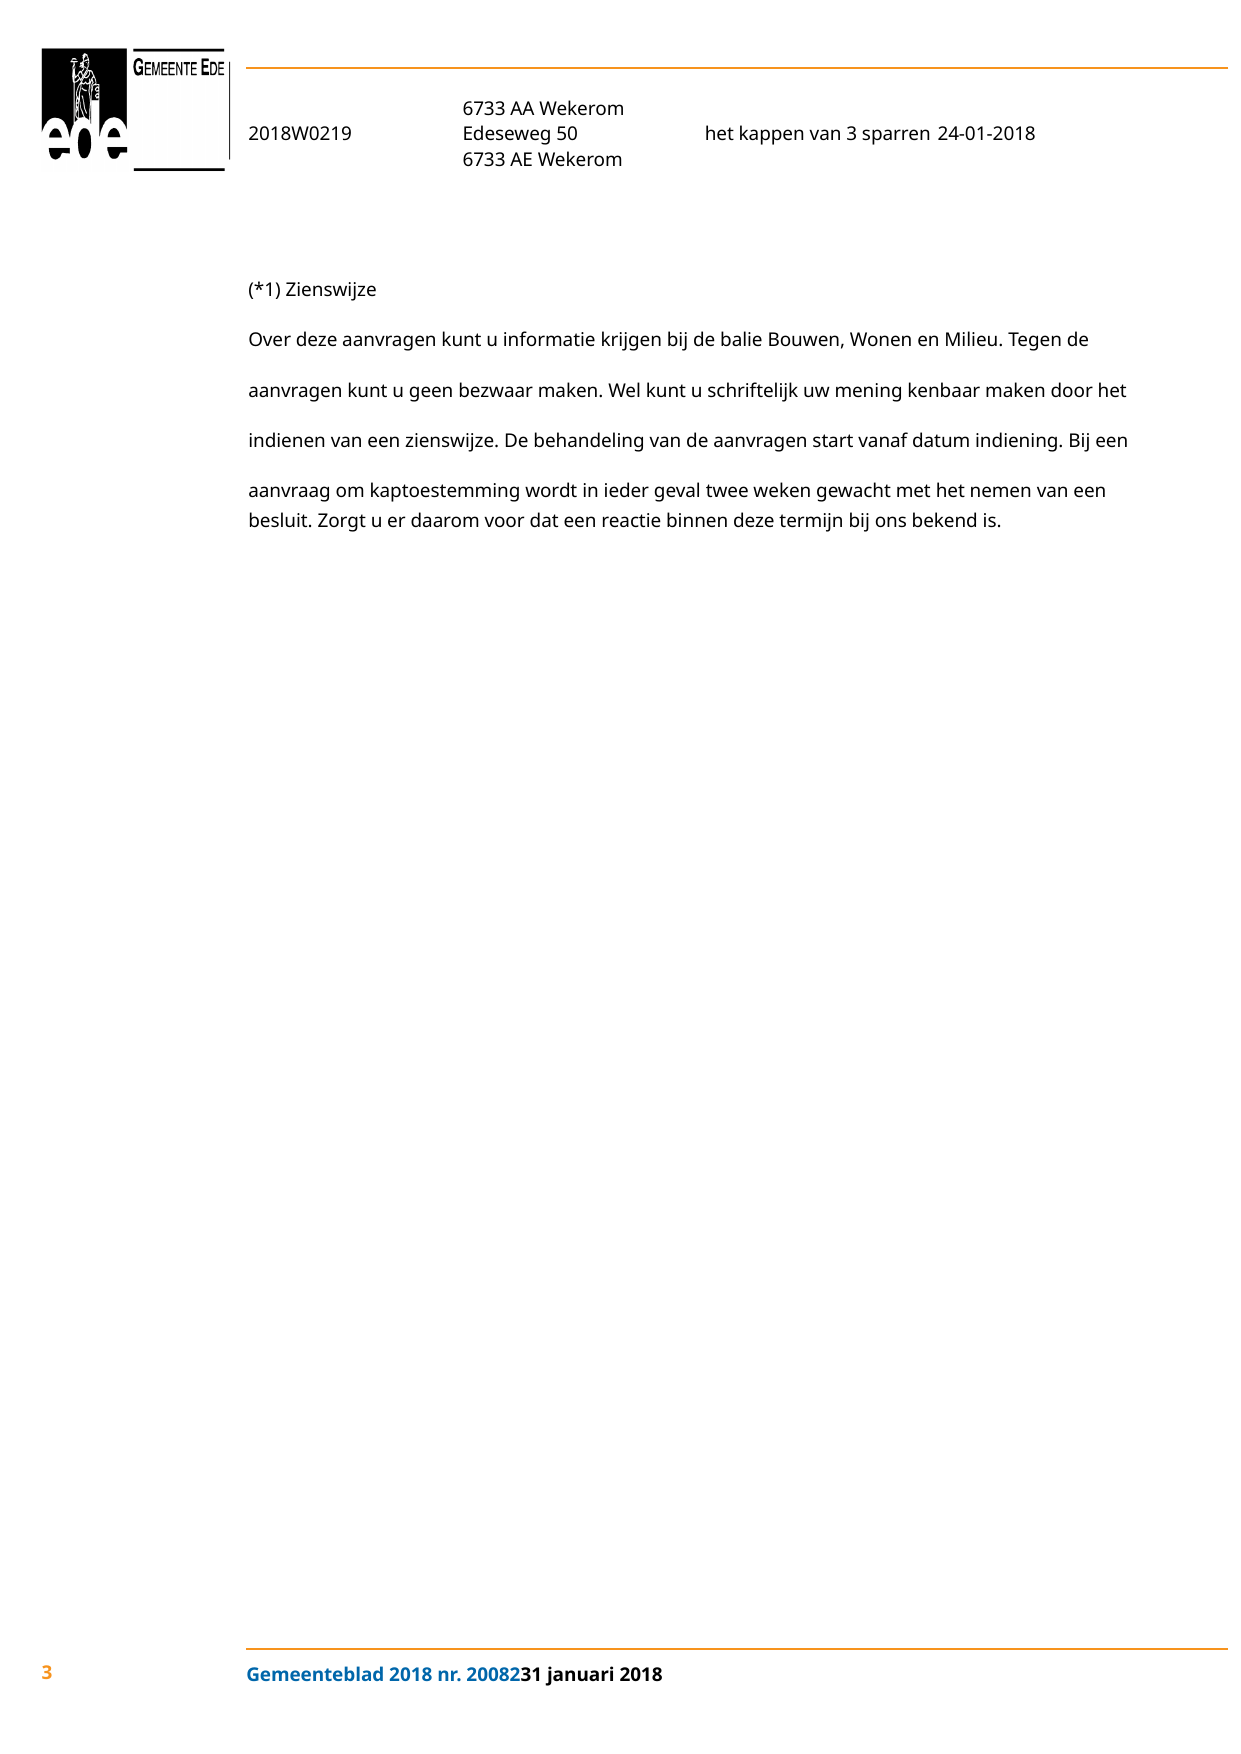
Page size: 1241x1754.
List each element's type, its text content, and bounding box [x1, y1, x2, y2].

table_cell [937, 146, 1152, 172]
table_cell 6733 AA Wekerom [462, 95, 704, 121]
table_cell [248, 95, 462, 121]
table_cell [248, 146, 462, 172]
picture [41, 47, 231, 172]
table_cell 2018W0219 [248, 121, 462, 146]
table_cell [937, 95, 1152, 121]
table_cell Edeseweg 50 [462, 121, 704, 146]
table_cell [705, 146, 937, 172]
table_cell 24-01-2018 [937, 121, 1152, 146]
text (*1) Zienswijze [248, 276, 1152, 302]
text aanvragen kunt u geen bezwaar maken. Wel kunt u schriftelijk uw mening kenbaar maken door het [248, 377, 1152, 403]
table_cell [705, 95, 937, 121]
table_cell 6733 AE Wekerom [462, 146, 704, 172]
text aanvraag om kaptoestemming wordt in ieder geval twee weken gewacht met het nemen van een besluit. Zorgt u er daarom voor dat een reactie binnen deze termijn bij ons bekend is. [248, 478, 1152, 533]
text indienen van een zienswijze. De behandeling van de aanvragen start vanaf datum indiening. Bij een [248, 427, 1152, 453]
text Over deze aanvragen kunt u informatie krijgen bij de balie Bouwen, Wonen en Milieu. Tegen de [248, 326, 1152, 352]
table_cell het kappen van 3 sparren [705, 121, 937, 146]
